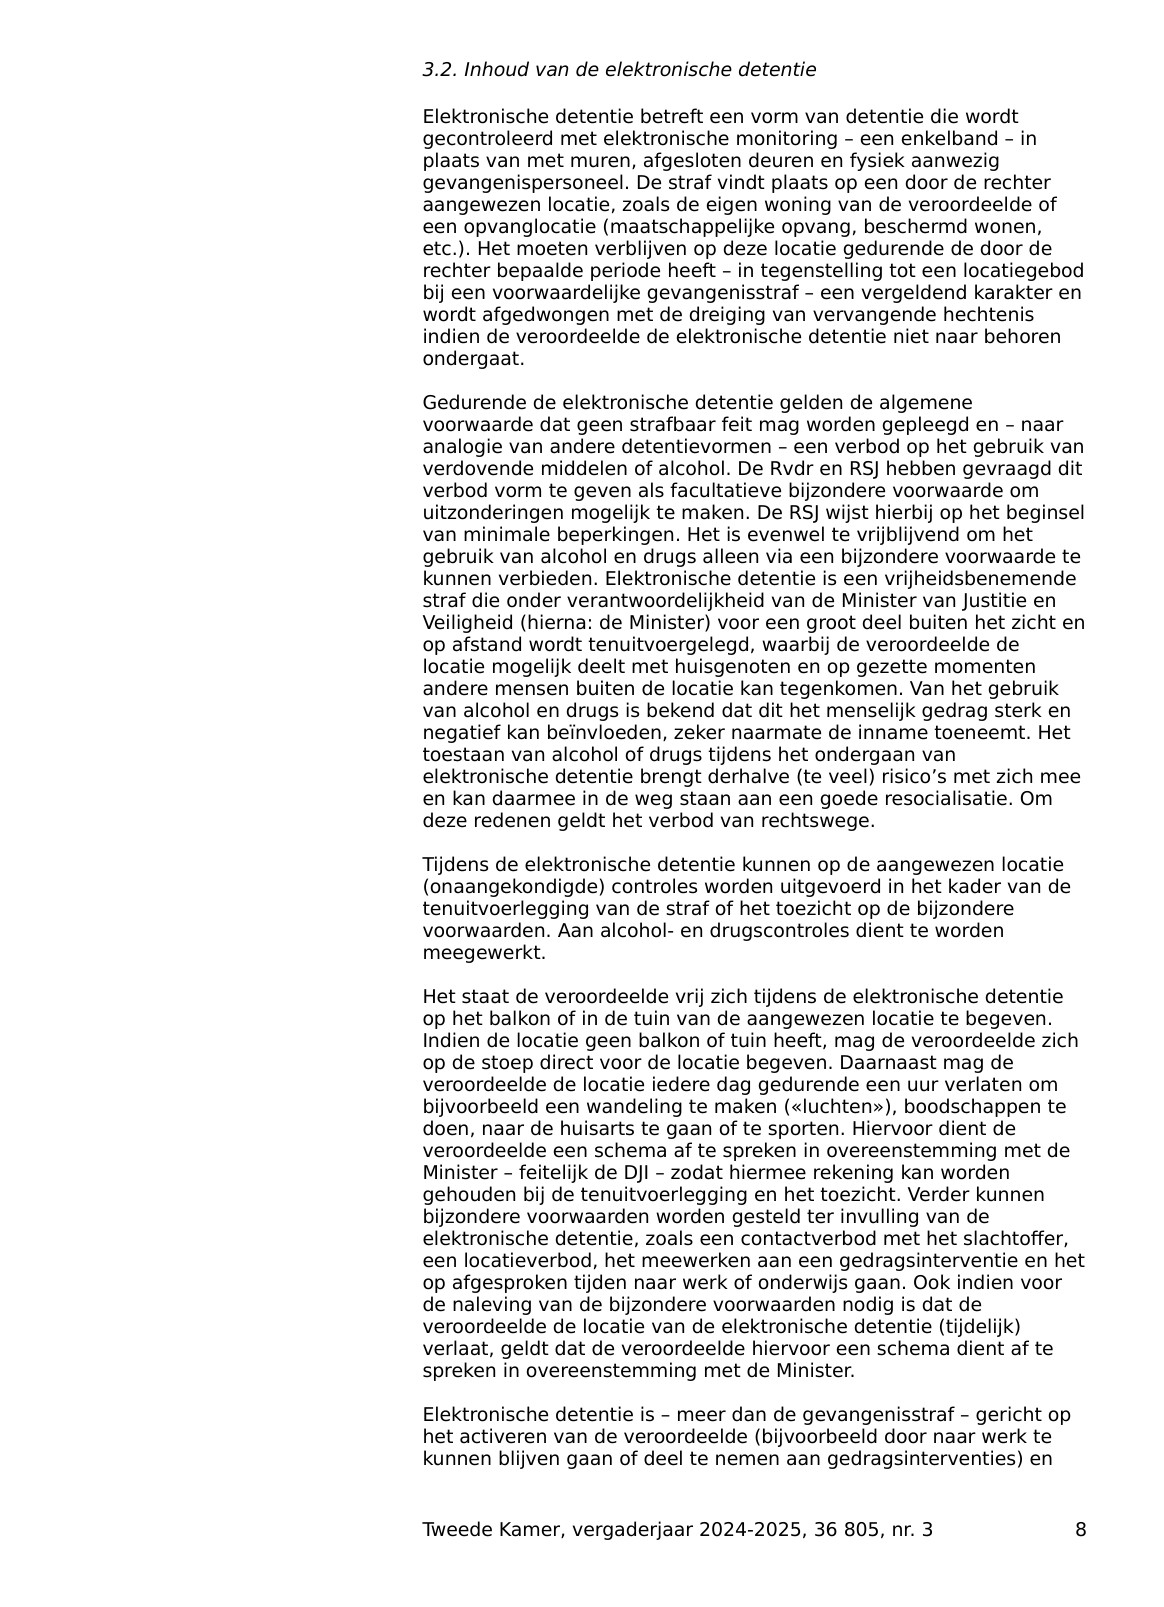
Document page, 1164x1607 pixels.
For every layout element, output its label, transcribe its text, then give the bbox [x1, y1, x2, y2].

text Het staat de veroordeelde vrij zich tijdens de elektronische detentie op het balkon of in de tuin van de aangewezen locatie te begeven. Indien de locatie geen balkon of tuin heeft, mag de veroordeelde zich op de stoep direct voor de locatie begeven. Daarnaast mag de veroordeelde de locatie iedere dag gedurende een uur verlaten om bijvoorbeeld een wandeling te maken («luchten»), boodschappen te doen, naar de huisarts te gaan of te sporten. Hiervoor dient de veroordeelde een schema af te spreken in overeenstemming met de Minister – feitelijk de DJI – zodat hiermee rekening kan worden gehouden bij de tenuitvoerlegging en het toezicht. Verder kunnen bijzondere voorwaarden worden gesteld ter invulling van de elektronische detentie, zoals een contactverbod met het slachtoffer, een locatieverbod, het meewerken aan een gedragsinterventie en het op afgesproken tijden naar werk of onderwijs gaan. Ook indien voor de naleving van de bijzondere voorwaarden nodig is dat de veroordeelde de locatie van de elektronische detentie (tijdelijk) verlaat, geldt dat de veroordeelde hiervoor een schema dient af te spreken in overeenstemming met de Minister. [422, 986, 1087, 1381]
text Elektronische detentie betreft een vorm van detentie die wordt gecontroleerd met elektronische monitoring – een enkelband – in plaats van met muren, afgesloten deuren en fysiek aanwezig gevangenispersoneel. De straf vindt plaats op een door de rechter aangewezen locatie, zoals de eigen woning van de veroordeelde of een opvanglocatie (maatschappelijke opvang, beschermd wonen, etc.). Het moeten verblijven op deze locatie gedurende de door de rechter bepaalde periode heeft – in tegenstelling tot een locatiegebod bij een voorwaardelijke gevangenisstraf – een vergeldend karakter en wordt afgedwongen met de dreiging van vervangende hechtenis indien de veroordeelde de elektronische detentie niet naar behoren ondergaat. [422, 106, 1087, 370]
text Tijdens de elektronische detentie kunnen op de aangewezen locatie (onaangekondigde) controles worden uitgevoerd in het kader van de tenuitvoerlegging van de straf of het toezicht op de bijzondere voorwaarden. Aan alcohol- en drugscontroles dient te worden meegewerkt. [422, 854, 1087, 964]
text Elektronische detentie is – meer dan de gevangenisstraf – gericht op het activeren van de veroordeelde (bijvoorbeeld door naar werk te kunnen blijven gaan of deel te nemen aan gedragsinterventies) en [422, 1404, 1087, 1469]
text Gedurende de elektronische detentie gelden de algemene voorwaarde dat geen strafbaar feit mag worden gepleegd en – naar analogie van andere detentievormen – een verbod op het gebruik van verdovende middelen of alcohol. De Rvdr en RSJ hebben gevraagd dit verbod vorm te geven als facultatieve bijzondere voorwaarde om uitzonderingen mogelijk te maken. De RSJ wijst hierbij op het beginsel van minimale beperkingen. Het is evenwel te vrijblijvend om het gebruik van alcohol en drugs alleen via een bijzondere voorwaarde te kunnen verbieden. Elektronische detentie is een vrijheidsbenemende straf die onder verantwoordelijkheid van de Minister van Justitie en Veiligheid (hierna: de Minister) voor een groot deel buiten het zicht en op afstand wordt tenuitvoergelegd, waarbij de veroordeelde de locatie mogelijk deelt met huisgenoten en op gezette momenten andere mensen buiten de locatie kan tegenkomen. Van het gebruik van alcohol en drugs is bekend dat dit het menselijk gedrag sterk en negatief kan beïnvloeden, zeker naarmate de inname toeneemt. Het toestaan van alcohol of drugs tijdens het ondergaan van elektronische detentie brengt derhalve (te veel) risico’s met zich mee en kan daarmee in de weg staan aan een goede resocialisatie. Om deze redenen geldt het verbod van rechtswege. [422, 392, 1087, 832]
subtitle 3.2. Inhoud van de elektronische detentie [422, 59, 1087, 81]
